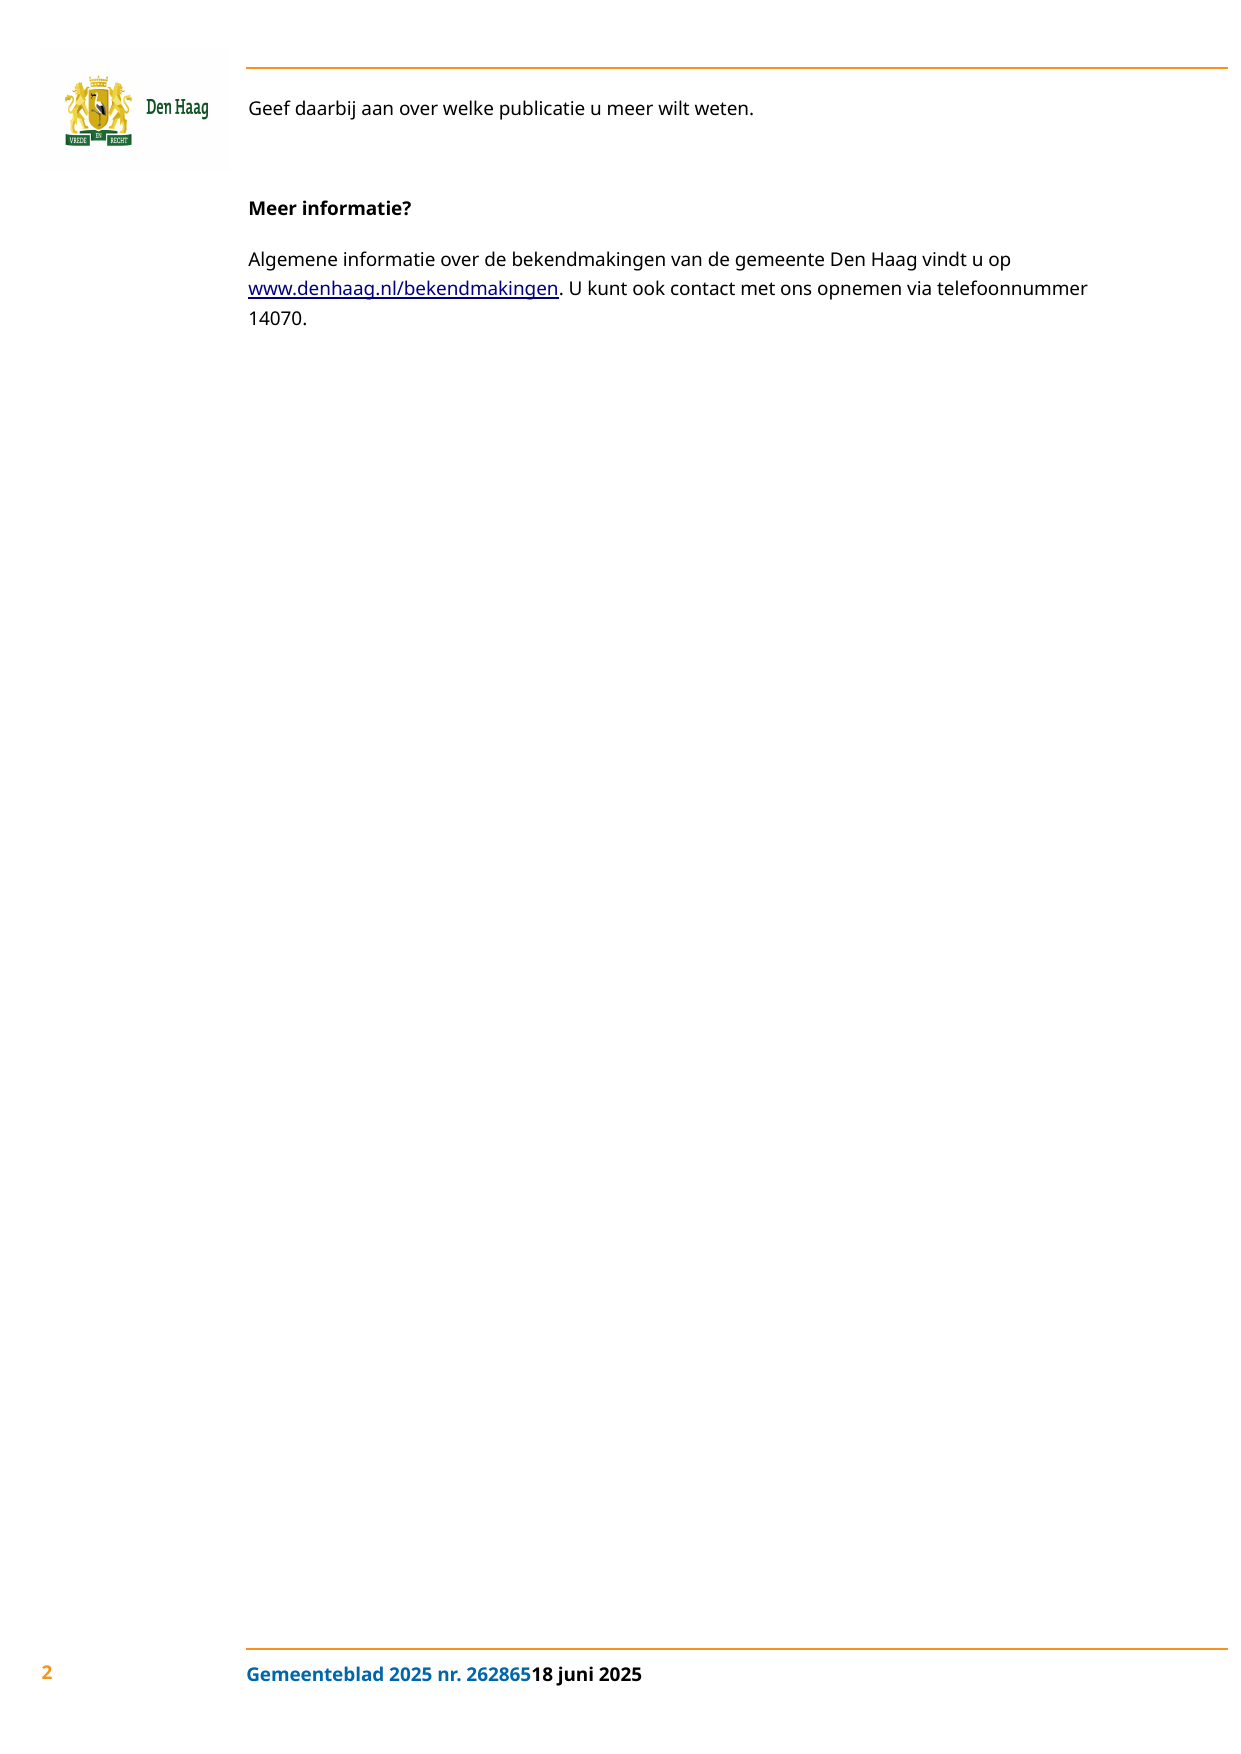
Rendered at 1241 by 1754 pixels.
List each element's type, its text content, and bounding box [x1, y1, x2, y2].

picture [41, 47, 231, 172]
text Meer informatie? [248, 196, 1152, 221]
text Geef daarbij aan over welke publicatie u meer wilt weten. [248, 95, 1152, 121]
text Algemene informatie over de bekendmakingen van de gemeente Den Haag vindt u op www.denhaag.nl/bekendmakingen. U kunt ook contact met ons opnemen via telefoonnummer 14070. [248, 246, 1152, 331]
